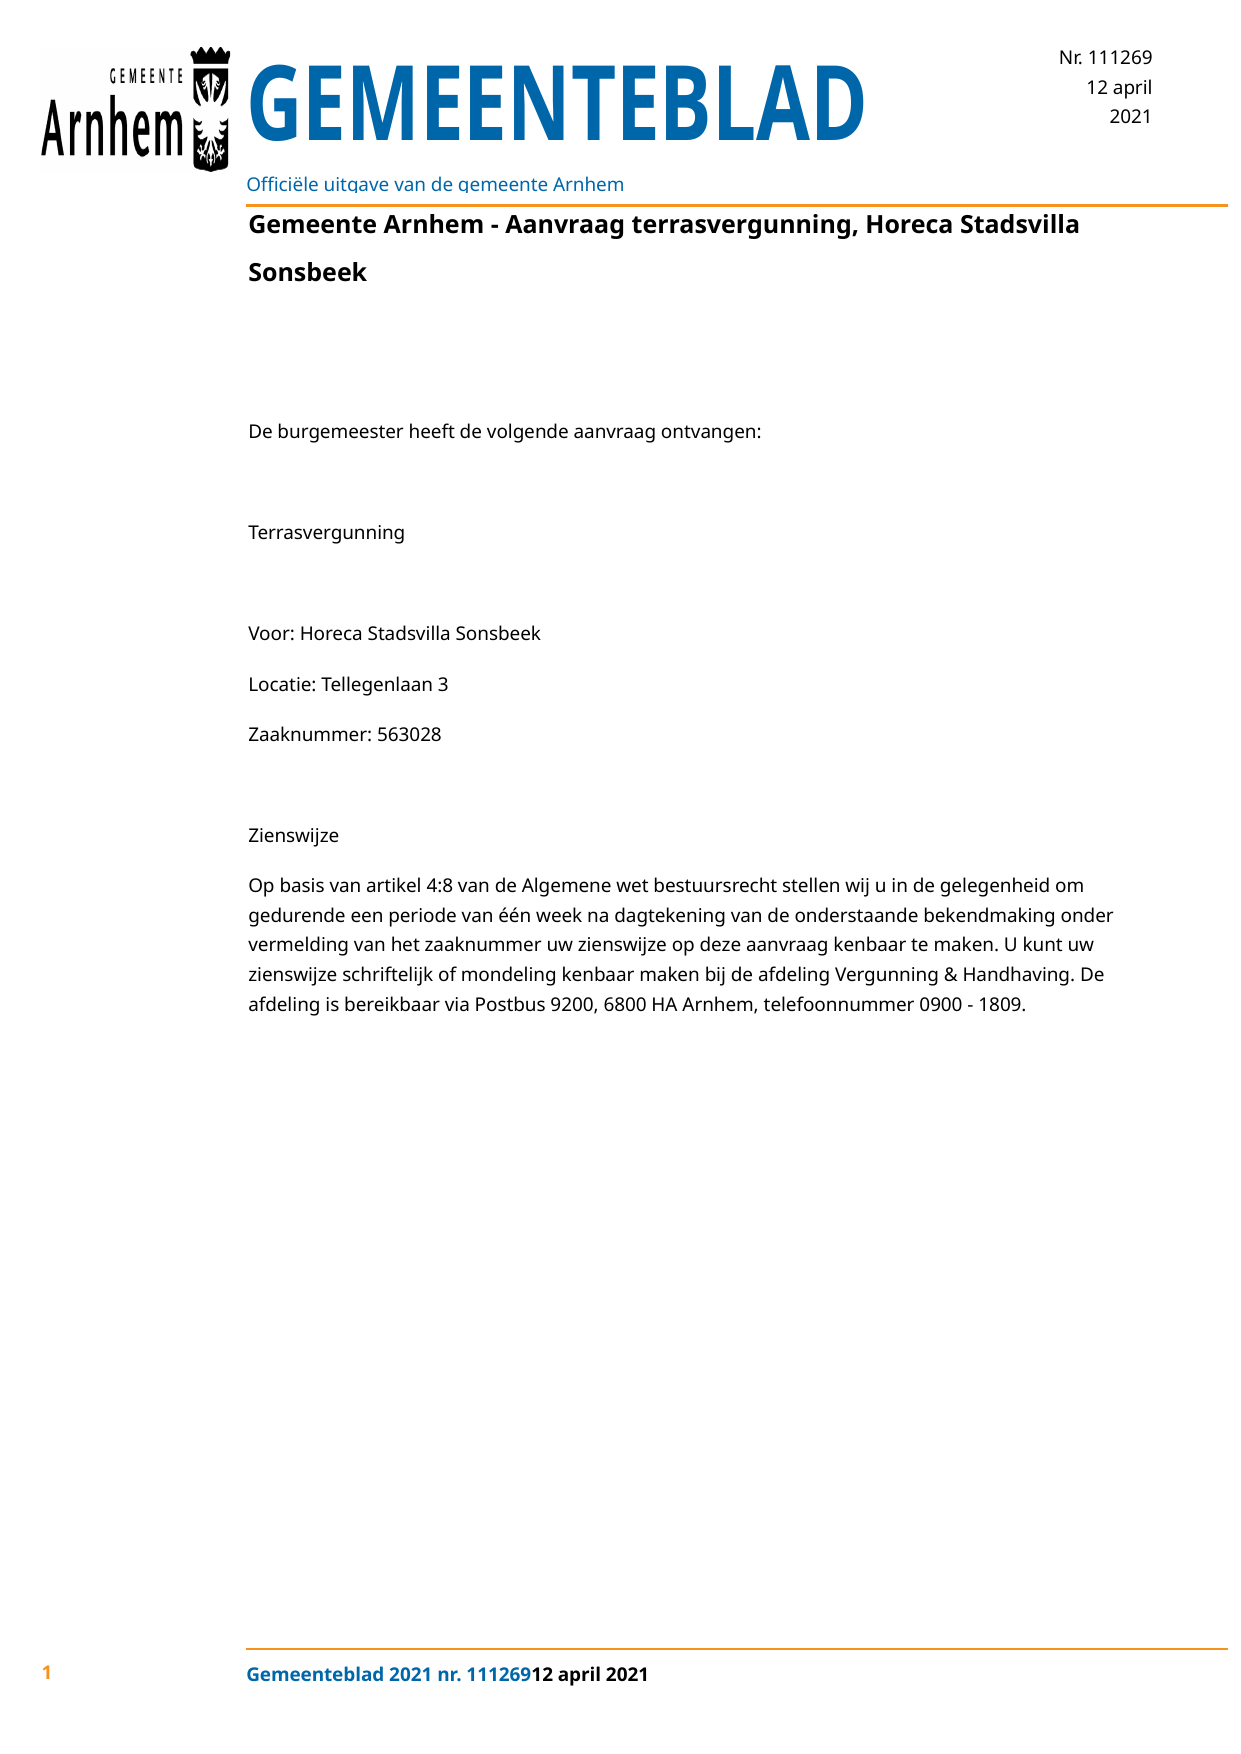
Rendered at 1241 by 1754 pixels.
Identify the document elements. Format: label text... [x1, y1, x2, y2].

text De burgemeester heeft de volgende aanvraag ontvangen: [248, 419, 1152, 444]
text Terrasvergunning [248, 519, 1152, 545]
text Voor: Horeca Stadsvilla Sonsbeek [248, 620, 1152, 646]
picture [41, 47, 231, 172]
text Locatie: Tellegenlaan 3 [248, 671, 1152, 697]
text Zaaknummer: 563028 [248, 721, 1152, 747]
text Gemeente Arnhem - Aanvraag terrasvergunning, Horeca Stadsvilla Sonsbeek [248, 207, 1152, 288]
text Op basis van artikel 4:8 van de Algemene wet bestuursrecht stellen wij u in de gelegenheid om gedurende een periode van één week na dagtekening van de onderstaande bekendmaking onder vermelding van het zaaknummer uw zienswijze op deze aanvraag kenbaar te maken. U kunt uw zienswijze schriftelijk of mondeling kenbaar maken bij de afdeling Vergunning & Handhaving. De afdeling is bereikbaar via Postbus 9200, 6800 HA Arnhem, telefoonnummer 0900 - 1809. [248, 872, 1152, 1017]
text Zienswijze [248, 822, 1152, 848]
